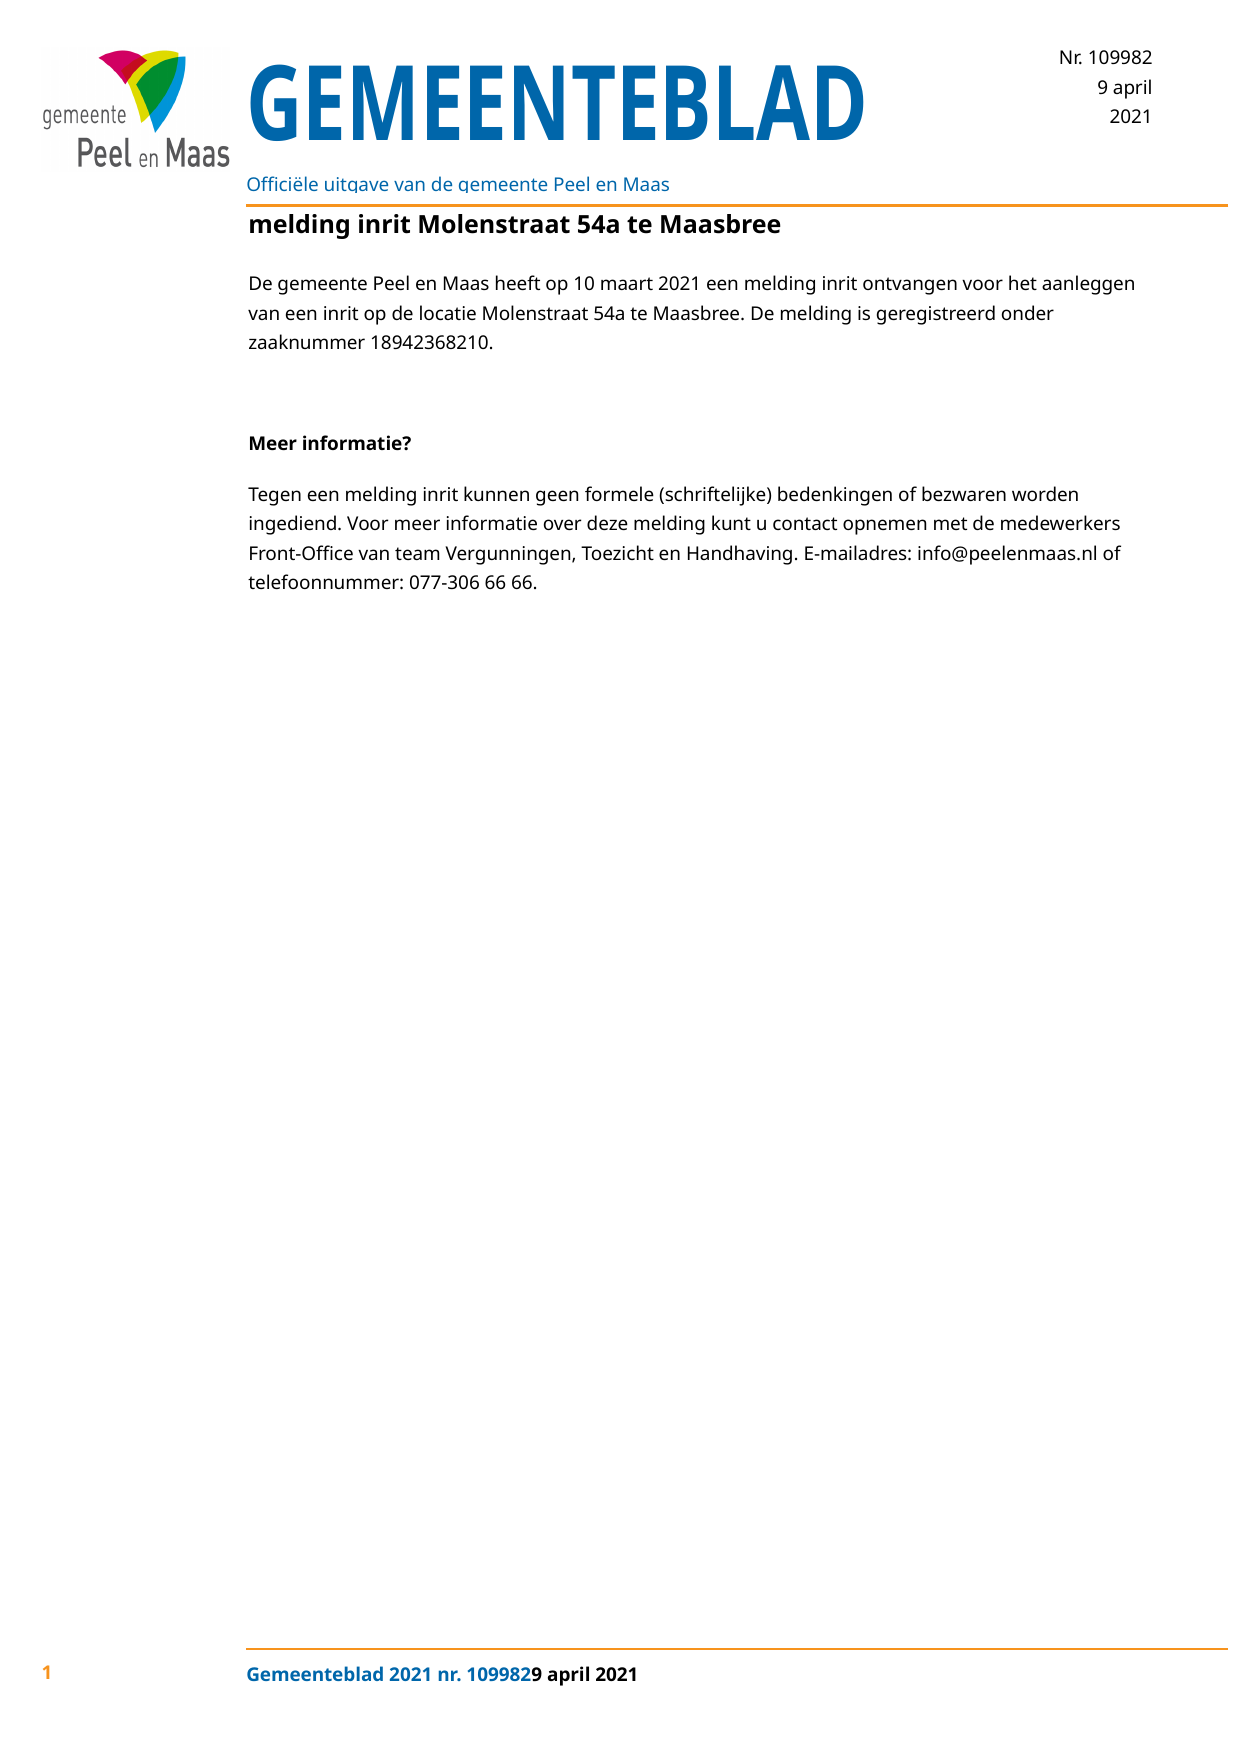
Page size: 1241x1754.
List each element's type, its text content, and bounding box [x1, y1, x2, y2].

text melding inrit Molenstraat 54a te Maasbree [248, 207, 1152, 241]
text De gemeente Peel en Maas heeft op 10 maart 2021 een melding inrit ontvangen voor het aanleggen van een inrit op de locatie Molenstraat 54a te Maasbree. De melding is geregistreerd onder zaaknummer 18942368210. [248, 270, 1152, 355]
picture [41, 47, 231, 172]
text Tegen een melding inrit kunnen geen formele (schriftelijke) bedenkingen of bezwaren worden ingediend. Voor meer informatie over deze melding kunt u contact opnemen met de medewerkers Front-Office van team Vergunningen, Toezicht en Handhaving. E-mailadres: info@peelenmaas.nl of telefoonnummer: 077-306 66 66. [248, 481, 1152, 595]
text Meer informatie? [248, 430, 1152, 456]
